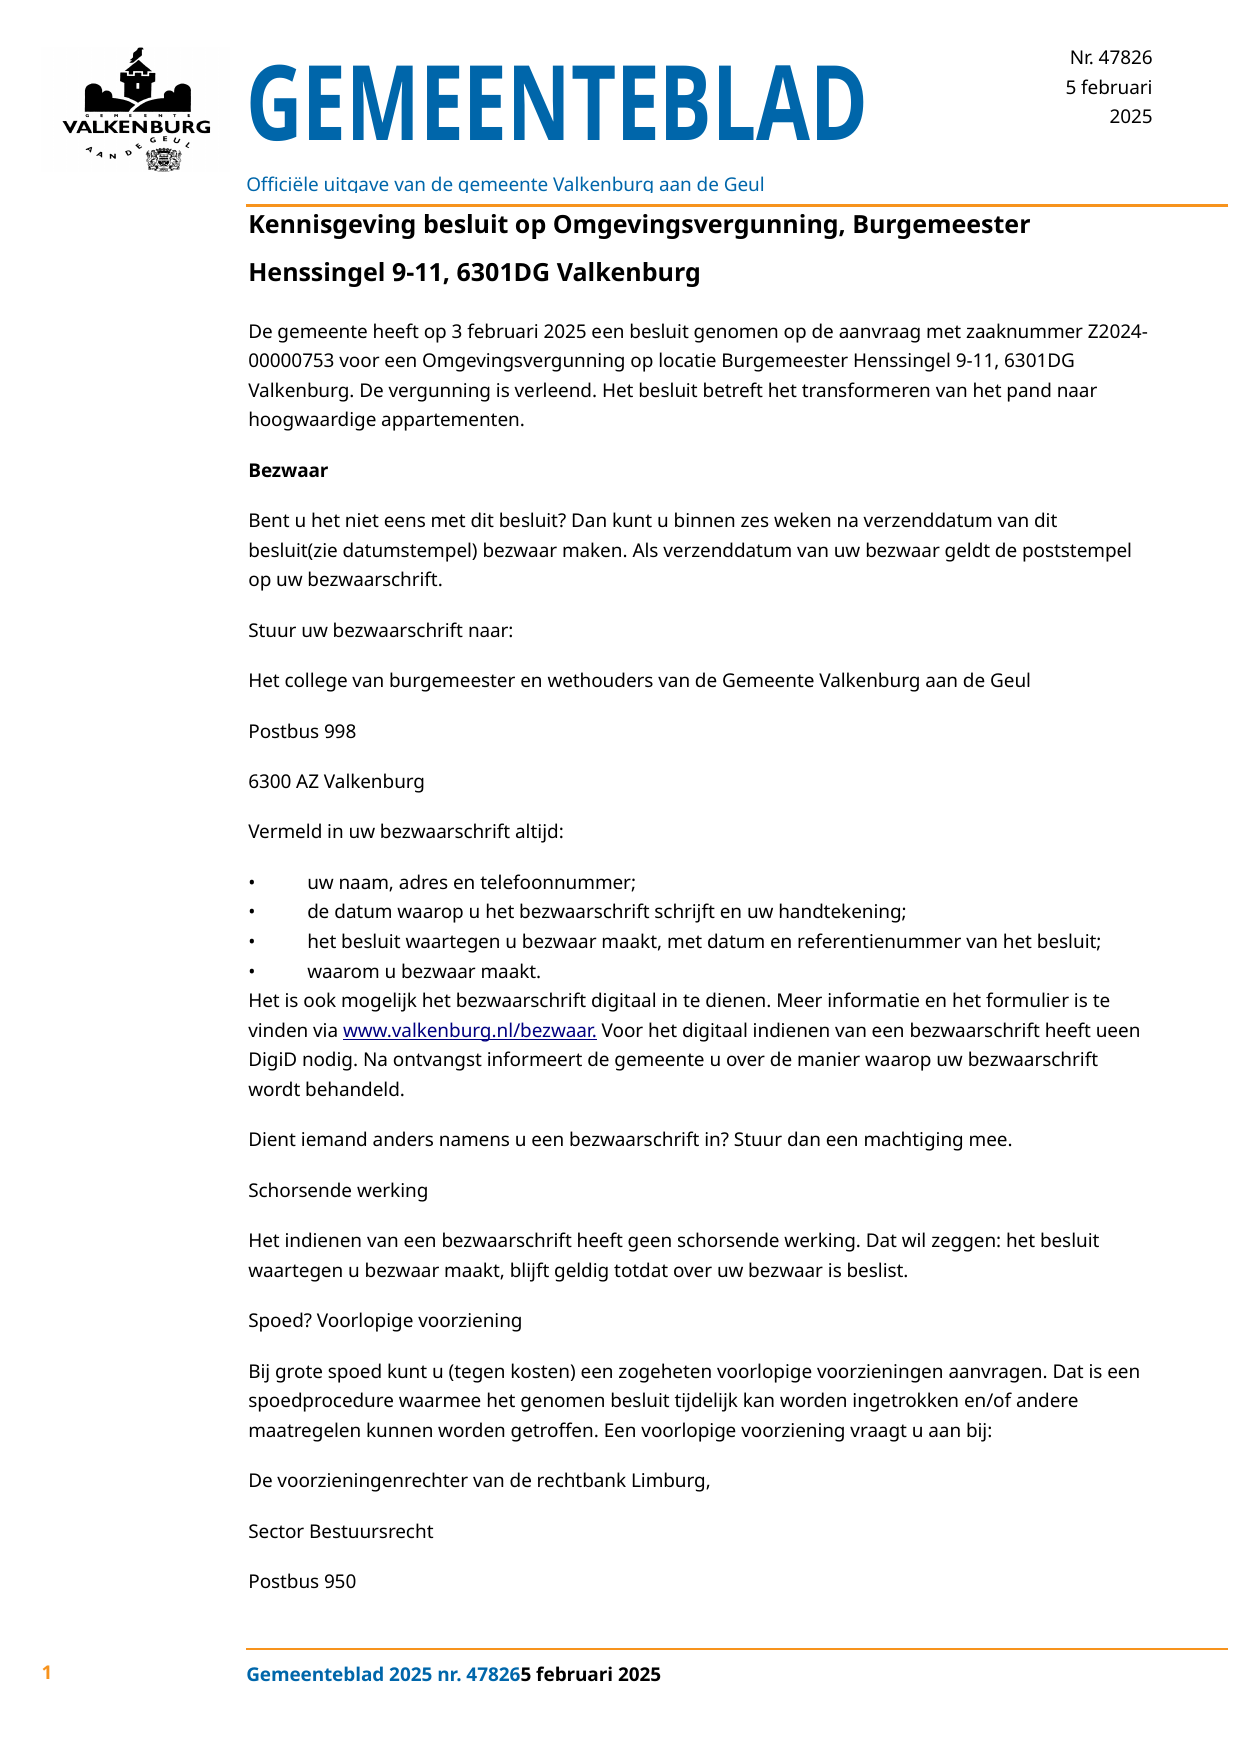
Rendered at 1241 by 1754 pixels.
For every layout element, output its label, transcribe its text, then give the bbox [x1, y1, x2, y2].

text Bent u het niet eens met dit besluit? Dan kunt u binnen zes weken na verzenddatum van dit besluit(zie datumstempel) bezwaar maken. Als verzenddatum van uw bezwaar geldt de poststempel op uw bezwaarschrift. [248, 507, 1152, 592]
list waarom u bezwaar maakt. [248, 958, 1152, 984]
text Het indienen van een bezwaarschrift heeft geen schorsende werking. Dat wil zeggen: het besluit waartegen u bezwaar maakt, blijft geldig totdat over uw bezwaar is beslist. [248, 1227, 1152, 1283]
text De voorzieningenrechter van de rechtbank Limburg, [248, 1467, 1152, 1493]
list het besluit waartegen u bezwaar maakt, met datum en referentienummer van het besluit; [248, 928, 1152, 954]
picture [41, 47, 231, 172]
text Bij grote spoed kunt u (tegen kosten) een zogeheten voorlopige voorzieningen aanvragen. Dat is een spoedprocedure waarmee het genomen besluit tijdelijk kan worden ingetrokken en/of andere maatregelen kunnen worden getroffen. Een voorlopige voorziening vraagt u aan bij: [248, 1358, 1152, 1443]
text De gemeente heeft op 3 februari 2025 een besluit genomen op de aanvraag met zaaknummer Z2024-00000753 voor een Omgevingsvergunning op locatie Burgemeester Henssingel 9-11, 6301DG Valkenburg. De vergunning is verleend. Het besluit betreft het transformeren van het pand naar hoogwaardige appartementen. [248, 318, 1152, 432]
text Postbus 950 [248, 1568, 1152, 1594]
text Vermeld in uw bezwaarschrift altijd: [248, 819, 1152, 844]
list uw naam, adres en telefoonnummer; [248, 869, 1152, 895]
text Het is ook mogelijk het bezwaarschrift digitaal in te dienen. Meer informatie en het formulier is te vinden via www.valkenburg.nl/bezwaar. Voor het digitaal indienen van een bezwaarschrift heeft ueen DigiD nodig. Na ontvangst informeert de gemeente u over de manier waarop uw bezwaarschrift wordt behandeld. [248, 987, 1152, 1102]
text 6300 AZ Valkenburg [248, 768, 1152, 794]
list de datum waarop u het bezwaarschrift schrijft en uw handtekening; [248, 899, 1152, 924]
text Spoed? Voorlopige voorziening [248, 1307, 1152, 1333]
text Schorsende werking [248, 1177, 1152, 1203]
text Postbus 998 [248, 718, 1152, 744]
text Sector Bestuursrecht [248, 1518, 1152, 1544]
text Het college van burgemeester en wethouders van de Gemeente Valkenburg aan de Geul [248, 667, 1152, 693]
text Kennisgeving besluit op Omgevingsvergunning, Burgemeester Henssingel 9-11, 6301DG Valkenburg [248, 207, 1152, 288]
text Stuur uw bezwaarschrift naar: [248, 617, 1152, 643]
text Bezwaar [248, 457, 1152, 483]
text Dient iemand anders namens u een bezwaarschrift in? Stuur dan een machtiging mee. [248, 1127, 1152, 1152]
